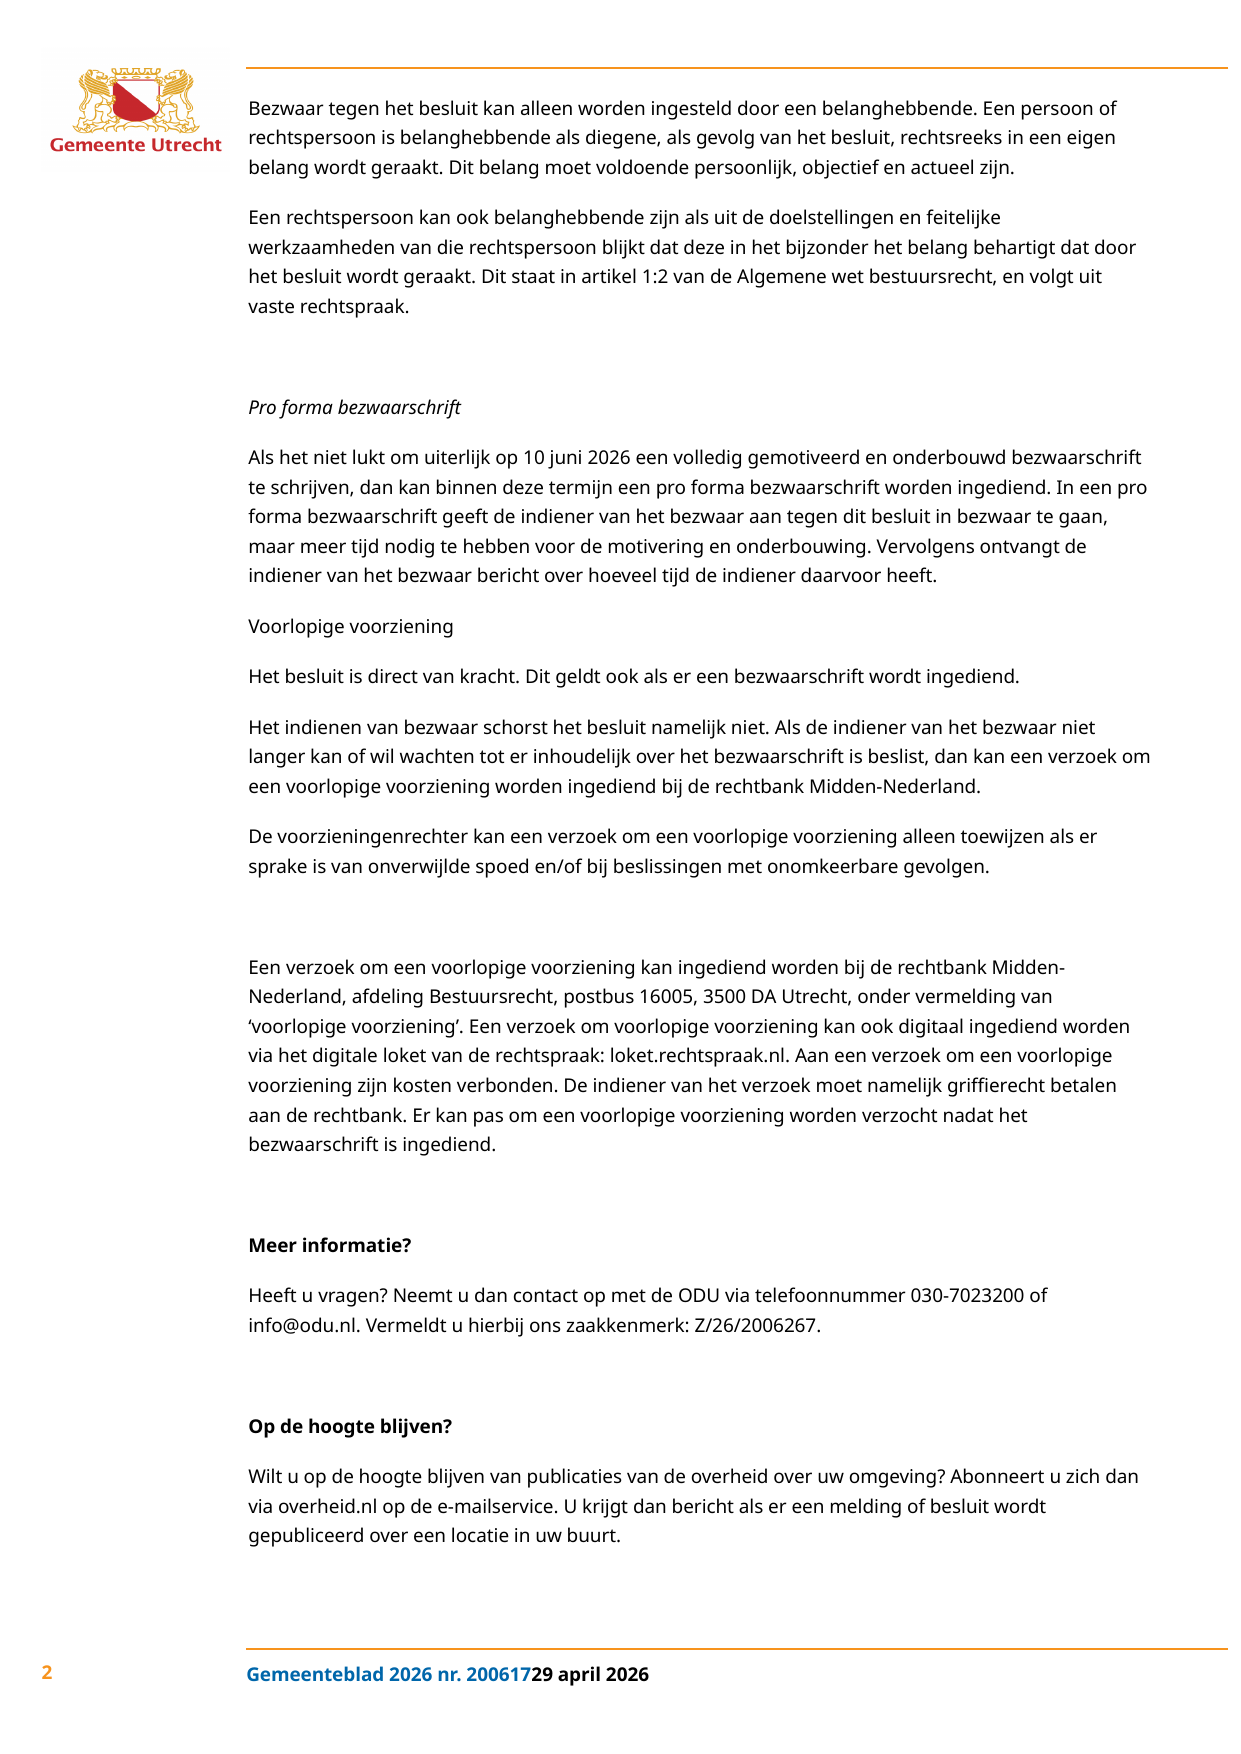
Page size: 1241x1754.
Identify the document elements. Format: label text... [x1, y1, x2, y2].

text Een rechtspersoon kan ook belanghebbende zijn als uit de doelstellingen en feitelijke werkzaamheden van die rechtspersoon blijkt dat deze in het bijzonder het belang behartigt dat door het besluit wordt geraakt. Dit staat in artikel 1:2 van de Algemene wet bestuursrecht, en volgt uit vaste rechtspraak. [248, 204, 1152, 319]
text Als het niet lukt om uiterlijk op 10 juni 2026 een volledig gemotiveerd en onderbouwd bezwaarschrift te schrijven, dan kan binnen deze termijn een pro forma bezwaarschrift worden ingediend. In een pro forma bezwaarschrift geeft de indiener van het bezwaar aan tegen dit besluit in bezwaar te gaan, maar meer tijd nodig te hebben voor de motivering en onderbouwing. Vervolgens ontvangt de indiener van het bezwaar bericht over hoeveel tijd de indiener daarvoor heeft. [248, 444, 1152, 588]
text De voorzieningenrechter kan een verzoek om een voorlopige voorziening alleen toewijzen als er sprake is van onverwijlde spoed en/of bij beslissingen met onomkeerbare gevolgen. [248, 823, 1152, 879]
text Een verzoek om een voorlopige voorziening kan ingediend worden bij de rechtbank Midden-Nederland, afdeling Bestuursrecht, postbus 16005, 3500 DA Utrecht, onder vermelding van ‘voorlopige voorziening’. Een verzoek om voorlopige voorziening kan ook digitaal ingediend worden via het digitale loket van de rechtspraak: loket.rechtspraak.nl. Aan een verzoek om een voorlopige voorziening zijn kosten verbonden. De indiener van het verzoek moet namelijk griffierecht betalen aan de rechtbank. Er kan pas om een voorlopige voorziening worden verzocht nadat het bezwaarschrift is ingediend. [248, 954, 1152, 1157]
text Voorlopige voorziening [248, 613, 1152, 639]
text Wilt u op de hoogte blijven van publicaties van de overheid over uw omgeving? Abonneert u zich dan via overheid.nl op de e-mailservice. U krijgt dan bericht als er een melding of besluit wordt gepubliceerd over een locatie in uw buurt. [248, 1463, 1152, 1548]
text Bezwaar tegen het besluit kan alleen worden ingesteld door een belanghebbende. Een persoon of rechtspersoon is belanghebbende als diegene, als gevolg van het besluit, rechtsreeks in een eigen belang wordt geraakt. Dit belang moet voldoende persoonlijk, objectief en actueel zijn. [248, 95, 1152, 180]
text Op de hoogte blijven? [248, 1413, 1152, 1439]
picture [41, 47, 231, 172]
text Het besluit is direct van kracht. Dit geldt ook als er een bezwaarschrift wordt ingediend. [248, 663, 1152, 689]
text Meer informatie? [248, 1232, 1152, 1258]
text Pro forma bezwaarschrift [248, 394, 1152, 420]
text Het indienen van bezwaar schorst het besluit namelijk niet. Als de indiener van het bezwaar niet langer kan of wil wachten tot er inhoudelijk over het bezwaarschrift is beslist, dan kan een verzoek om een voorlopige voorziening worden ingediend bij de rechtbank Midden-Nederland. [248, 714, 1152, 799]
text Heeft u vragen? Neemt u dan contact op met de ODU via telefoonnummer 030-7023200 of info@odu.nl. Vermeldt u hierbij ons zaakkenmerk: Z/26/2006267. [248, 1283, 1152, 1338]
